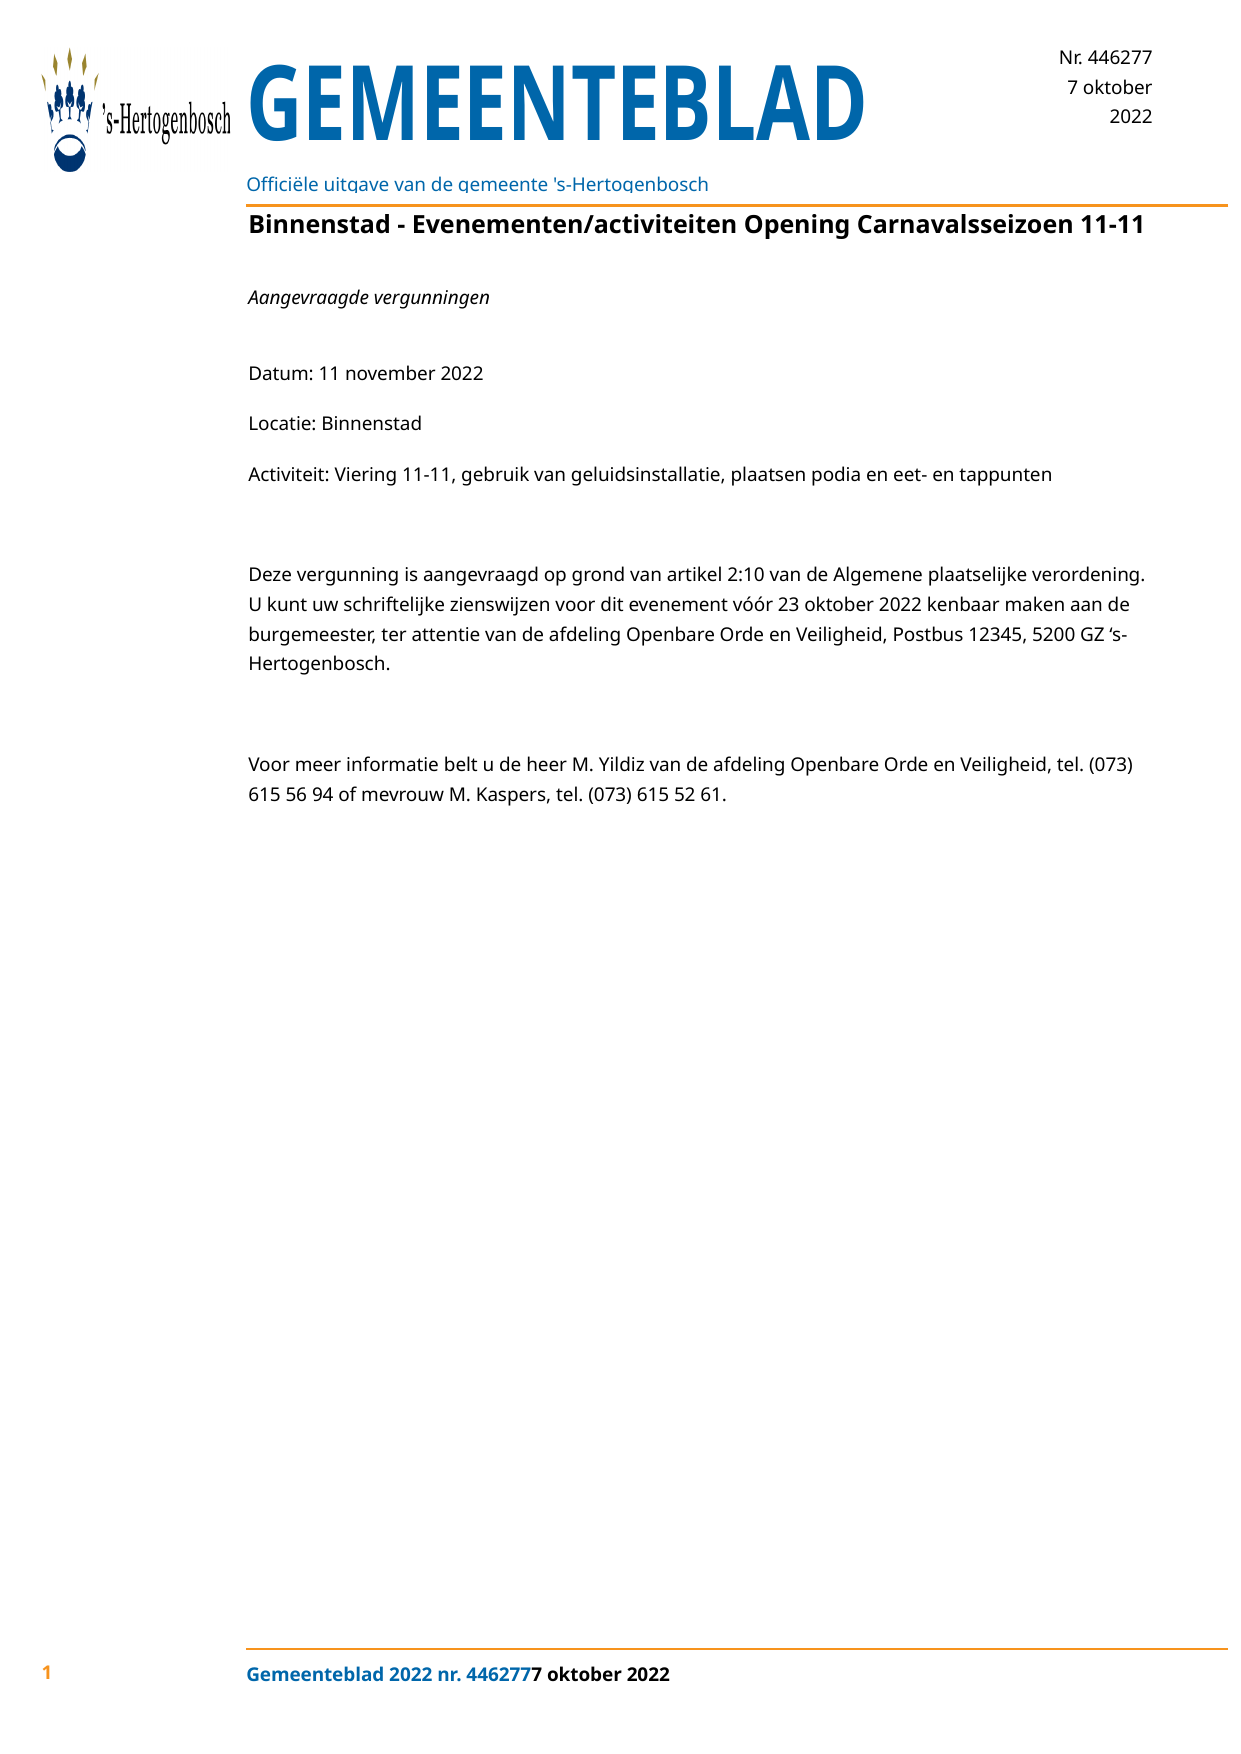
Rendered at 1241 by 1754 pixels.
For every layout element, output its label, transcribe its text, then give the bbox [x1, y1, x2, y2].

text Deze vergunning is aangevraagd op grond van artikel 2:10 van de Algemene plaatselijke verordening. U kunt uw schriftelijke zienswijzen voor dit evenement vóór 23 oktober 2022 kenbaar maken aan de burgemeester, ter attentie van de afdeling Openbare Orde en Veiligheid, Postbus 12345, 5200 GZ ‘s-Hertogenbosch. [248, 562, 1152, 676]
text Locatie: Binnenstad [248, 410, 1152, 436]
picture [41, 47, 231, 172]
text Activiteit: Viering 11-11, gebruik van geluidsinstallatie, plaatsen podia en eet- en tappunten [248, 461, 1152, 487]
text Aangevraagde vergunningen [248, 284, 1152, 309]
text Voor meer informatie belt u de heer M. Yildiz van de afdeling Openbare Orde en Veiligheid, tel. (073) 615 56 94 of mevrouw M. Kaspers, tel. (073) 615 52 61. [248, 751, 1152, 807]
text Binnenstad - Evenementen/activiteiten Opening Carnavalsseizoen 11-11 [248, 207, 1152, 241]
text Datum: 11 november 2022 [248, 360, 1152, 386]
